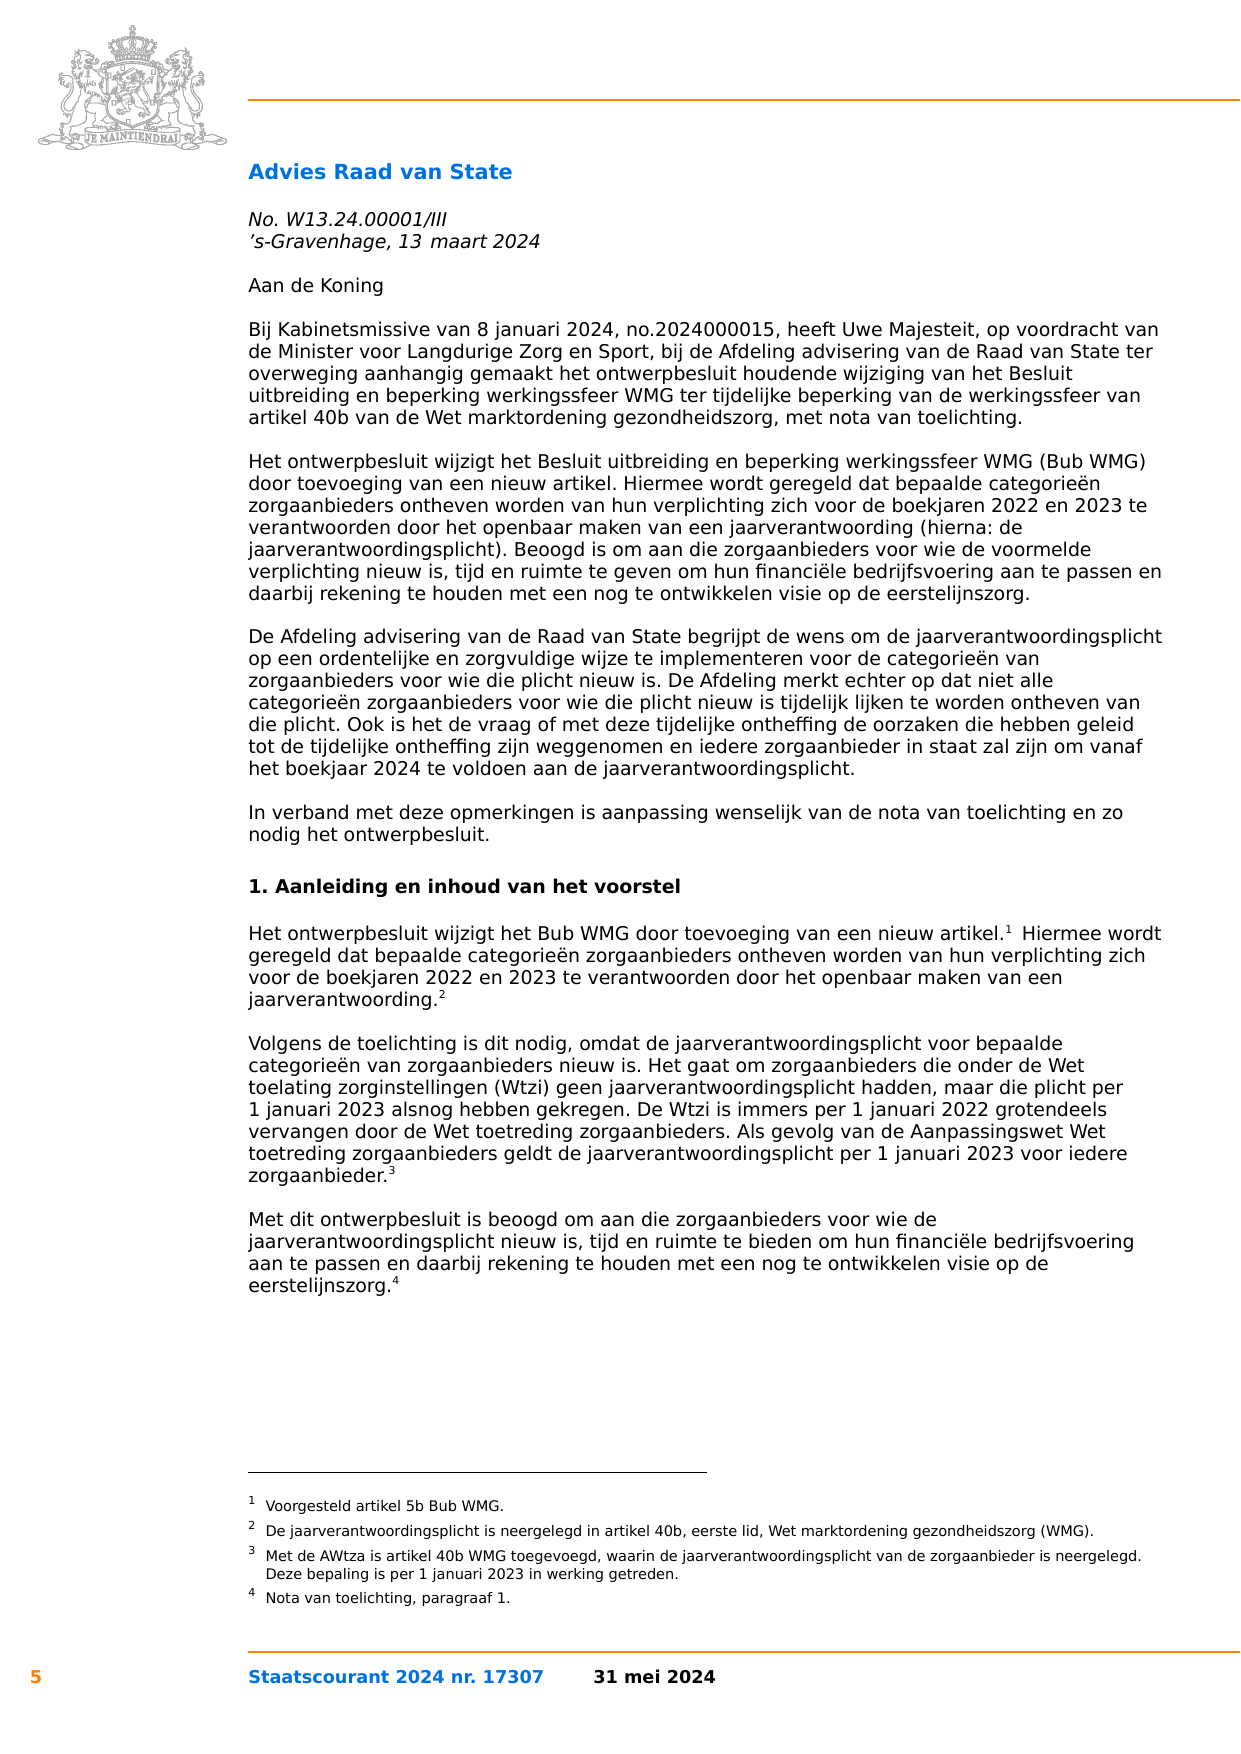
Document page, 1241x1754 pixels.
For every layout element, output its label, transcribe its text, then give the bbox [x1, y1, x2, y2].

text Nota van toelichting, paragraaf 1. [248, 1586, 1163, 1608]
text Het ontwerpbesluit wijzigt het Besluit uitbreiding en beperking werkingssfeer WMG (Bub WMG) door toevoeging van een nieuw artikel. Hiermee wordt geregeld dat bepaalde categorieën zorgaanbieders ontheven worden van hun verplichting zich voor de boekjaren 2022 en 2023 te verantwoorden door het openbaar maken van een jaarverantwoording (hierna: de jaarverantwoordingsplicht). Beoogd is om aan die zorgaanbieders voor wie de voormelde verplichting nieuw is, tijd en ruimte te geven om hun financiële bedrijfsvoering aan te passen en daarbij rekening te houden met een nog te ontwikkelen visie op de eerstelijnszorg. [248, 451, 1163, 604]
text De Afdeling advisering van de Raad van State begrijpt de wens om de jaarverantwoordingsplicht op een ordentelijke en zorgvuldige wijze te implementeren voor de categorieën van zorgaanbieders voor wie die plicht nieuw is. De Afdeling merkt echter op dat niet alle categorieën zorgaanbieders voor wie die plicht nieuw is tijdelijk lijken te worden ontheven van die plicht. Ook is het de vraag of met deze tijdelijke ontheffing de oorzaken die hebben geleid tot de tijdelijke ontheffing zijn weggenomen en iedere zorgaanbieder in staat zal zijn om vanaf het boekjaar 2024 te voldoen aan de jaarverantwoordingsplicht. [248, 626, 1163, 780]
text Aan de Koning [248, 275, 1163, 297]
text Het ontwerpbesluit wijzigt het Bub WMG door toevoeging van een nieuw artikel. Hiermee wordt geregeld dat bepaalde categorieën zorgaanbieders ontheven worden van hun verplichting zich voor de boekjaren 2022 en 2023 te verantwoorden door het openbaar maken van een jaarverantwoording. [248, 923, 1163, 1011]
text Bij Kabinetsmissive van 8 januari 2024, no.2024000015, heeft Uwe Majesteit, op voordracht van de Minister voor Langdurige Zorg en Sport, bij de Afdeling advisering van de Raad van State ter overweging aanhangig gemaakt het ontwerpbesluit houdende wijziging van het Besluit uitbreiding en beperking werkingssfeer WMG ter tijdelijke beperking van de werkingssfeer van artikel 40b van de Wet marktordening gezondheidszorg, met nota van toelichting. [248, 319, 1163, 429]
text Met de AWtza is artikel 40b WMG toegevoegd, waarin de jaarverantwoordingsplicht van de zorgaanbieder is neergelegd. Deze bepaling is per 1 januari 2023 in werking getreden. [248, 1544, 1163, 1583]
subtitle 1. Aanleiding en inhoud van het voorstel [248, 876, 1163, 898]
text De jaarverantwoordingsplicht is neergelegd in artikel 40b, eerste lid, Wet marktordening gezondheidszorg (WMG). [248, 1519, 1163, 1541]
text Met dit ontwerpbesluit is beoogd om aan die zorgaanbieders voor wie de jaarverantwoordingsplicht nieuw is, tijd en ruimte te bieden om hun financiële bedrijfsvoering aan te passen en daarbij rekening te houden met een nog te ontwikkelen visie op de eerstelijnszorg. [248, 1208, 1163, 1296]
picture [38, 25, 227, 150]
text Voorgesteld artikel 5b Bub WMG. [248, 1494, 1163, 1516]
text In verband met deze opmerkingen is aanpassing wenselijk van de nota van toelichting en zo nodig het ontwerpbesluit. [248, 802, 1163, 846]
subtitle Advies Raad van State [248, 160, 1163, 184]
text No. W13.24.00001/III [248, 209, 1163, 231]
text Volgens de toelichting is dit nodig, omdat de jaarverantwoordingsplicht voor bepaalde categorieën van zorgaanbieders nieuw is. Het gaat om zorgaanbieders die onder de Wet toelating zorginstellingen (Wtzi) geen jaarverantwoordingsplicht hadden, maar die plicht per 1 januari 2023 alsnog hebben gekregen. De Wtzi is immers per 1 januari 2022 grotendeels vervangen door de Wet toetreding zorgaanbieders. Als gevolg van de Aanpassingswet Wet toetreding zorgaanbieders geldt de jaarverantwoordingsplicht per 1 januari 2023 voor iedere zorgaanbieder. [248, 1033, 1163, 1187]
text ’s-Gravenhage, 13 maart 2024 [248, 231, 1163, 253]
